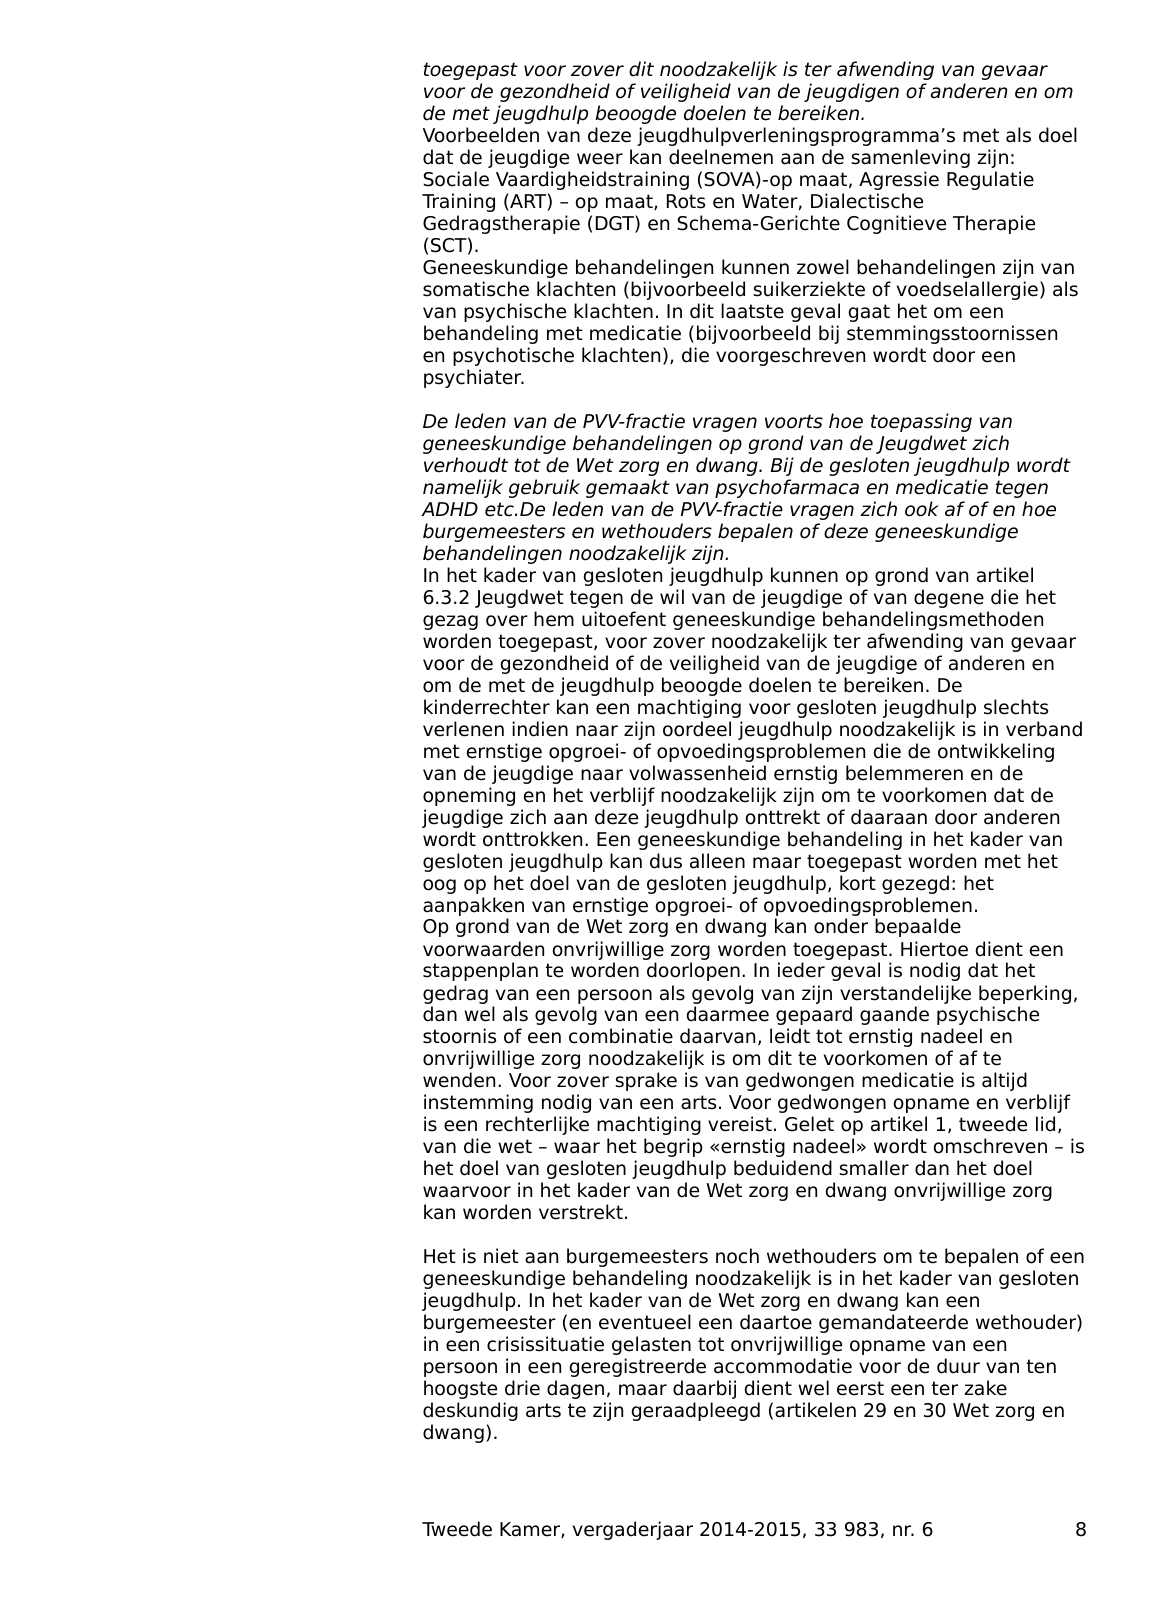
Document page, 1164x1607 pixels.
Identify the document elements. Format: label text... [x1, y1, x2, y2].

text toegepast voor zover dit noodzakelijk is ter afwending van gevaar voor de gezondheid of veiligheid van de jeugdigen of anderen en om de met jeugdhulp beoogde doelen te bereiken. [422, 59, 1087, 125]
text Geneeskundige behandelingen kunnen zowel behandelingen zijn van somatische klachten (bijvoorbeeld suikerziekte of voedselallergie) als van psychische klachten. In dit laatste geval gaat het om een behandeling met medicatie (bijvoorbeeld bij stemmingsstoornissen en psychotische klachten), die voorgeschreven wordt door een psychiater. [422, 257, 1087, 389]
text Op grond van de Wet zorg en dwang kan onder bepaalde voorwaarden onvrijwillige zorg worden toegepast. Hiertoe dient een stappenplan te worden doorlopen. In ieder geval is nodig dat het gedrag van een persoon als gevolg van zijn verstandelijke beperking, dan wel als gevolg van een daarmee gepaard gaande psychische stoornis of een combinatie daarvan, leidt tot ernstig nadeel en onvrijwillige zorg noodzakelijk is om dit te voorkomen of af te wenden. Voor zover sprake is van gedwongen medicatie is altijd instemming nodig van een arts. Voor gedwongen opname en verblijf is een rechterlijke machtiging vereist. Gelet op artikel 1, tweede lid, van die wet – waar het begrip «ernstig nadeel» wordt omschreven – is het doel van gesloten jeugdhulp beduidend smaller dan het doel waarvoor in het kader van de Wet zorg en dwang onvrijwillige zorg kan worden verstrekt. [422, 916, 1087, 1224]
text Voorbeelden van deze jeugdhulpverleningsprogramma’s met als doel dat de jeugdige weer kan deelnemen aan de samenleving zijn: Sociale Vaardigheidstraining (SOVA)-op maat, Agressie Regulatie Training (ART) – op maat, Rots en Water, Dialectische Gedragstherapie (DGT) en Schema-Gerichte Cognitieve Therapie (SCT). [422, 125, 1087, 257]
text De leden van de PVV-fractie vragen voorts hoe toepassing van geneeskundige behandelingen op grond van de Jeugdwet zich verhoudt tot de Wet zorg en dwang. Bij de gesloten jeugdhulp wordt namelijk gebruik gemaakt van psychofarmaca en medicatie tegen ADHD etc.De leden van de PVV-fractie vragen zich ook af of en hoe burgemeesters en wethouders bepalen of deze geneeskundige behandelingen noodzakelijk zijn. [422, 411, 1087, 565]
text In het kader van gesloten jeugdhulp kunnen op grond van artikel 6.3.2 Jeugdwet tegen de wil van de jeugdige of van degene die het gezag over hem uitoefent geneeskundige behandelingsmethoden worden toegepast, voor zover noodzakelijk ter afwending van gevaar voor de gezondheid of de veiligheid van de jeugdige of anderen en om de met de jeugdhulp beoogde doelen te bereiken. De kinderrechter kan een machtiging voor gesloten jeugdhulp slechts verlenen indien naar zijn oordeel jeugdhulp noodzakelijk is in verband met ernstige opgroei- of opvoedingsproblemen die de ontwikkeling van de jeugdige naar volwassenheid ernstig belemmeren en de opneming en het verblijf noodzakelijk zijn om te voorkomen dat de jeugdige zich aan deze jeugdhulp onttrekt of daaraan door anderen wordt onttrokken. Een geneeskundige behandeling in het kader van gesloten jeugdhulp kan dus alleen maar toegepast worden met het oog op het doel van de gesloten jeugdhulp, kort gezegd: het aanpakken van ernstige opgroei- of opvoedingsproblemen. [422, 565, 1087, 916]
text Het is niet aan burgemeesters noch wethouders om te bepalen of een geneeskundige behandeling noodzakelijk is in het kader van gesloten jeugdhulp. In het kader van de Wet zorg en dwang kan een burgemeester (en eventueel een daartoe gemandateerde wethouder) in een crisissituatie gelasten tot onvrijwillige opname van een persoon in een geregistreerde accommodatie voor de duur van ten hoogste drie dagen, maar daarbij dient wel eerst een ter zake deskundig arts te zijn geraadpleegd (artikelen 29 en 30 Wet zorg en dwang). [422, 1246, 1087, 1444]
